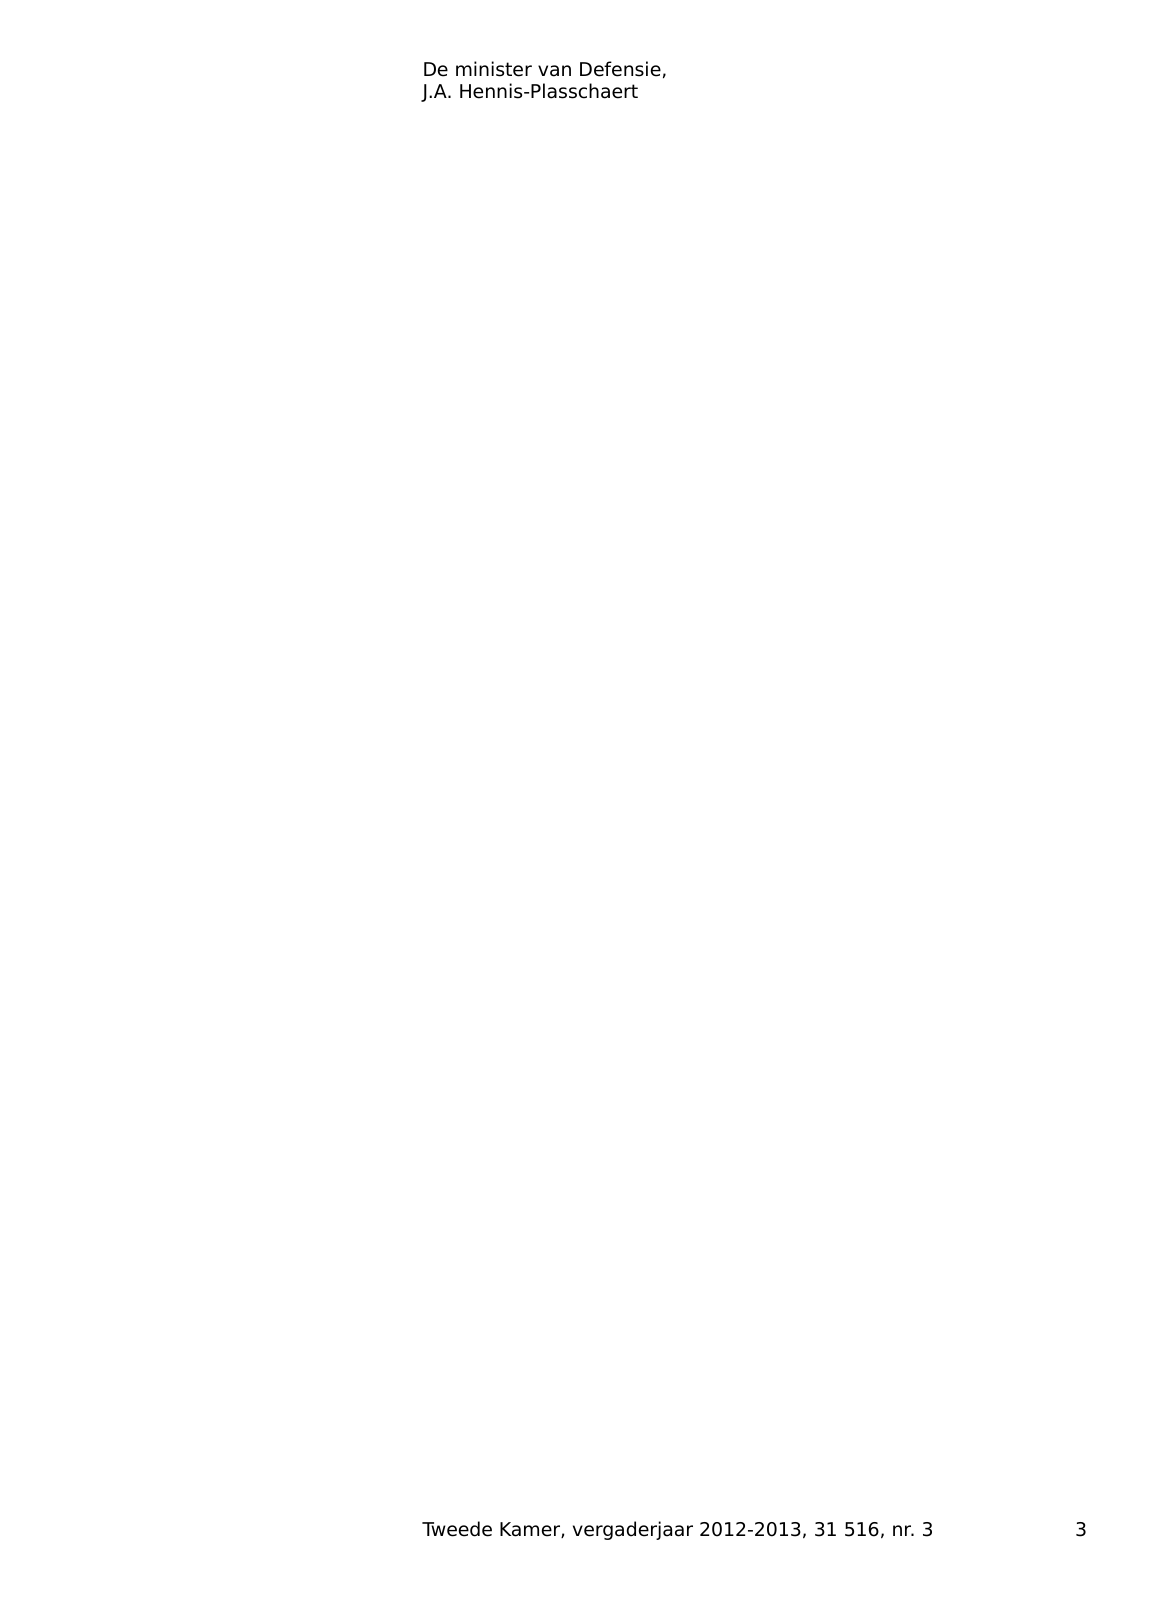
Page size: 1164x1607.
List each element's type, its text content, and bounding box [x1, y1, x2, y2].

text De minister van Defensie, J.A. Hennis-Plasschaert [422, 59, 1087, 103]
